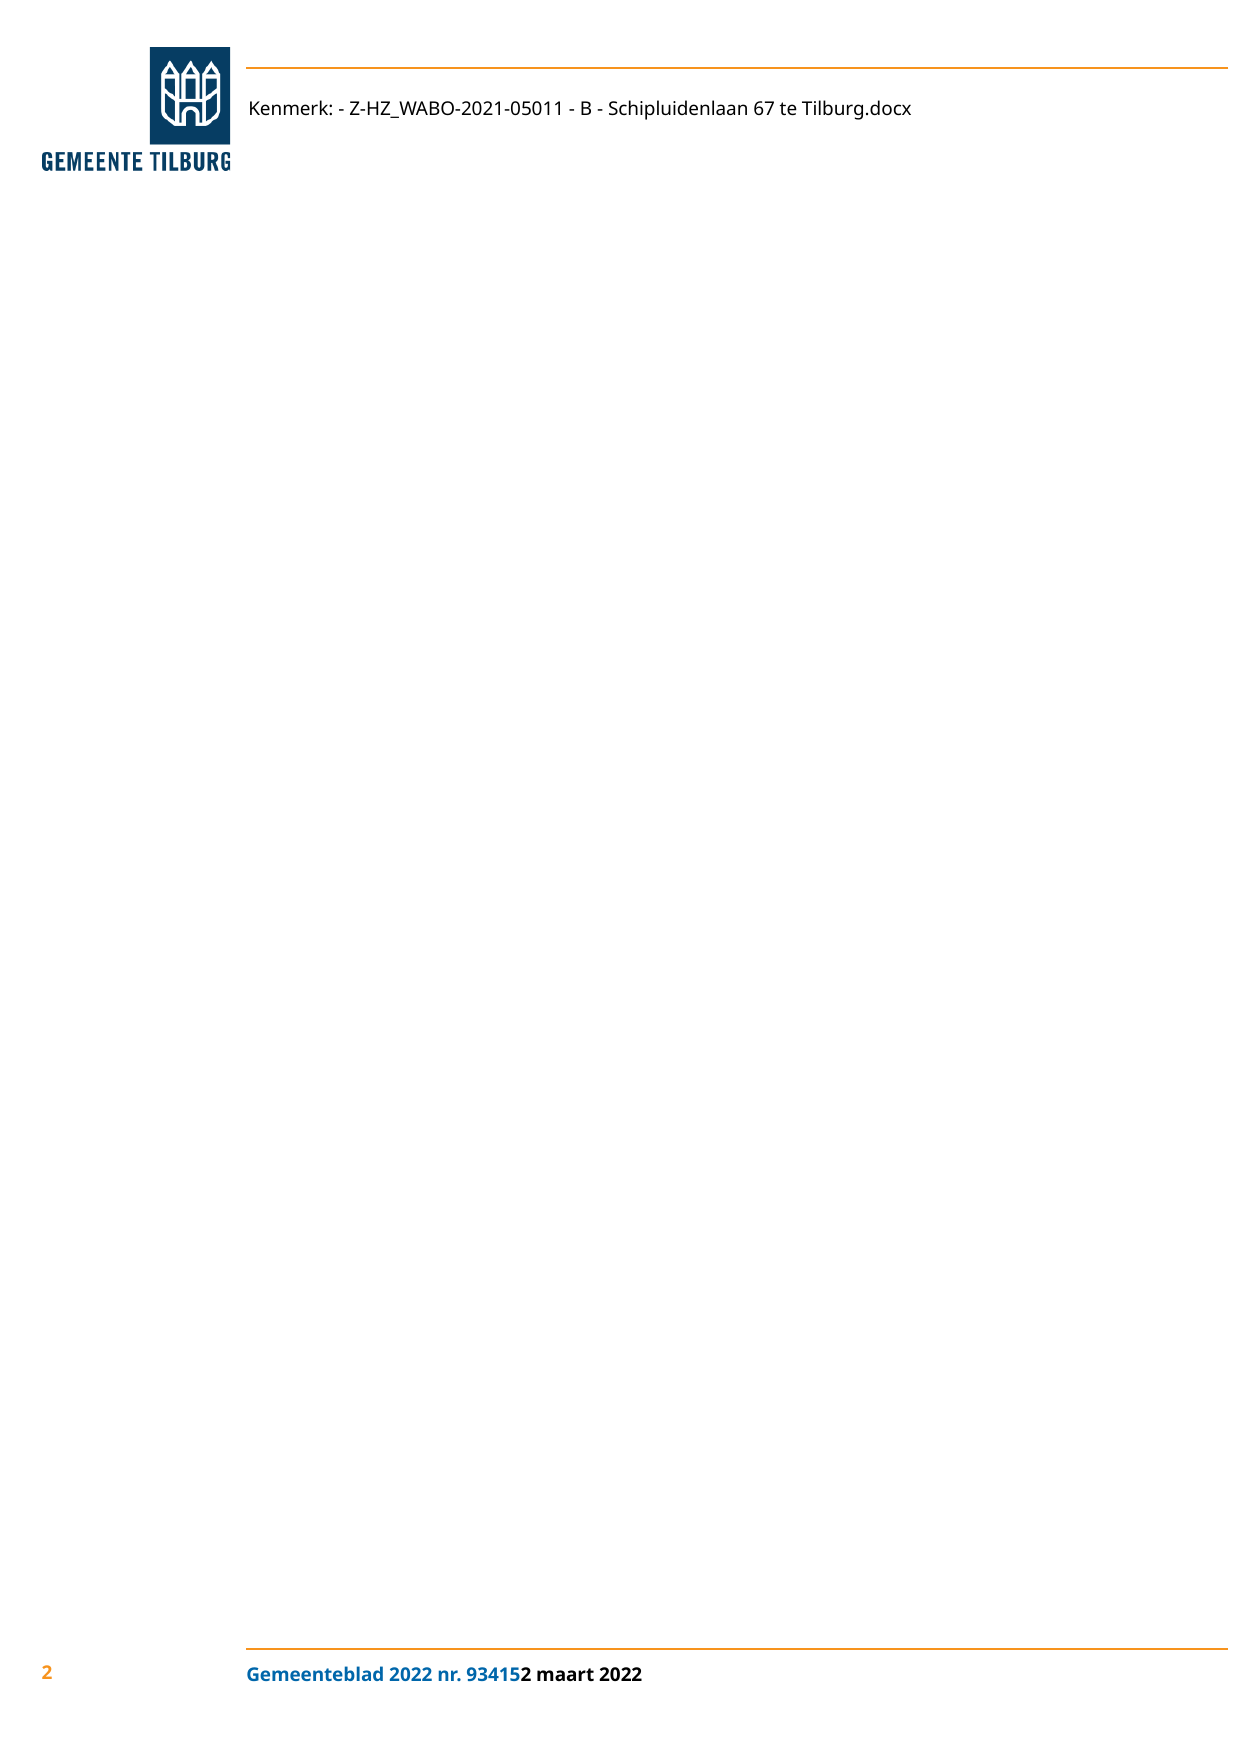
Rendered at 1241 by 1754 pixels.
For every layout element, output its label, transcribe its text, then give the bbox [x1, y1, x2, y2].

text Kenmerk: - Z-HZ_WABO-2021-05011 - B - Schipluidenlaan 67 te Tilburg.docx [248, 95, 1152, 121]
picture [41, 47, 231, 172]
